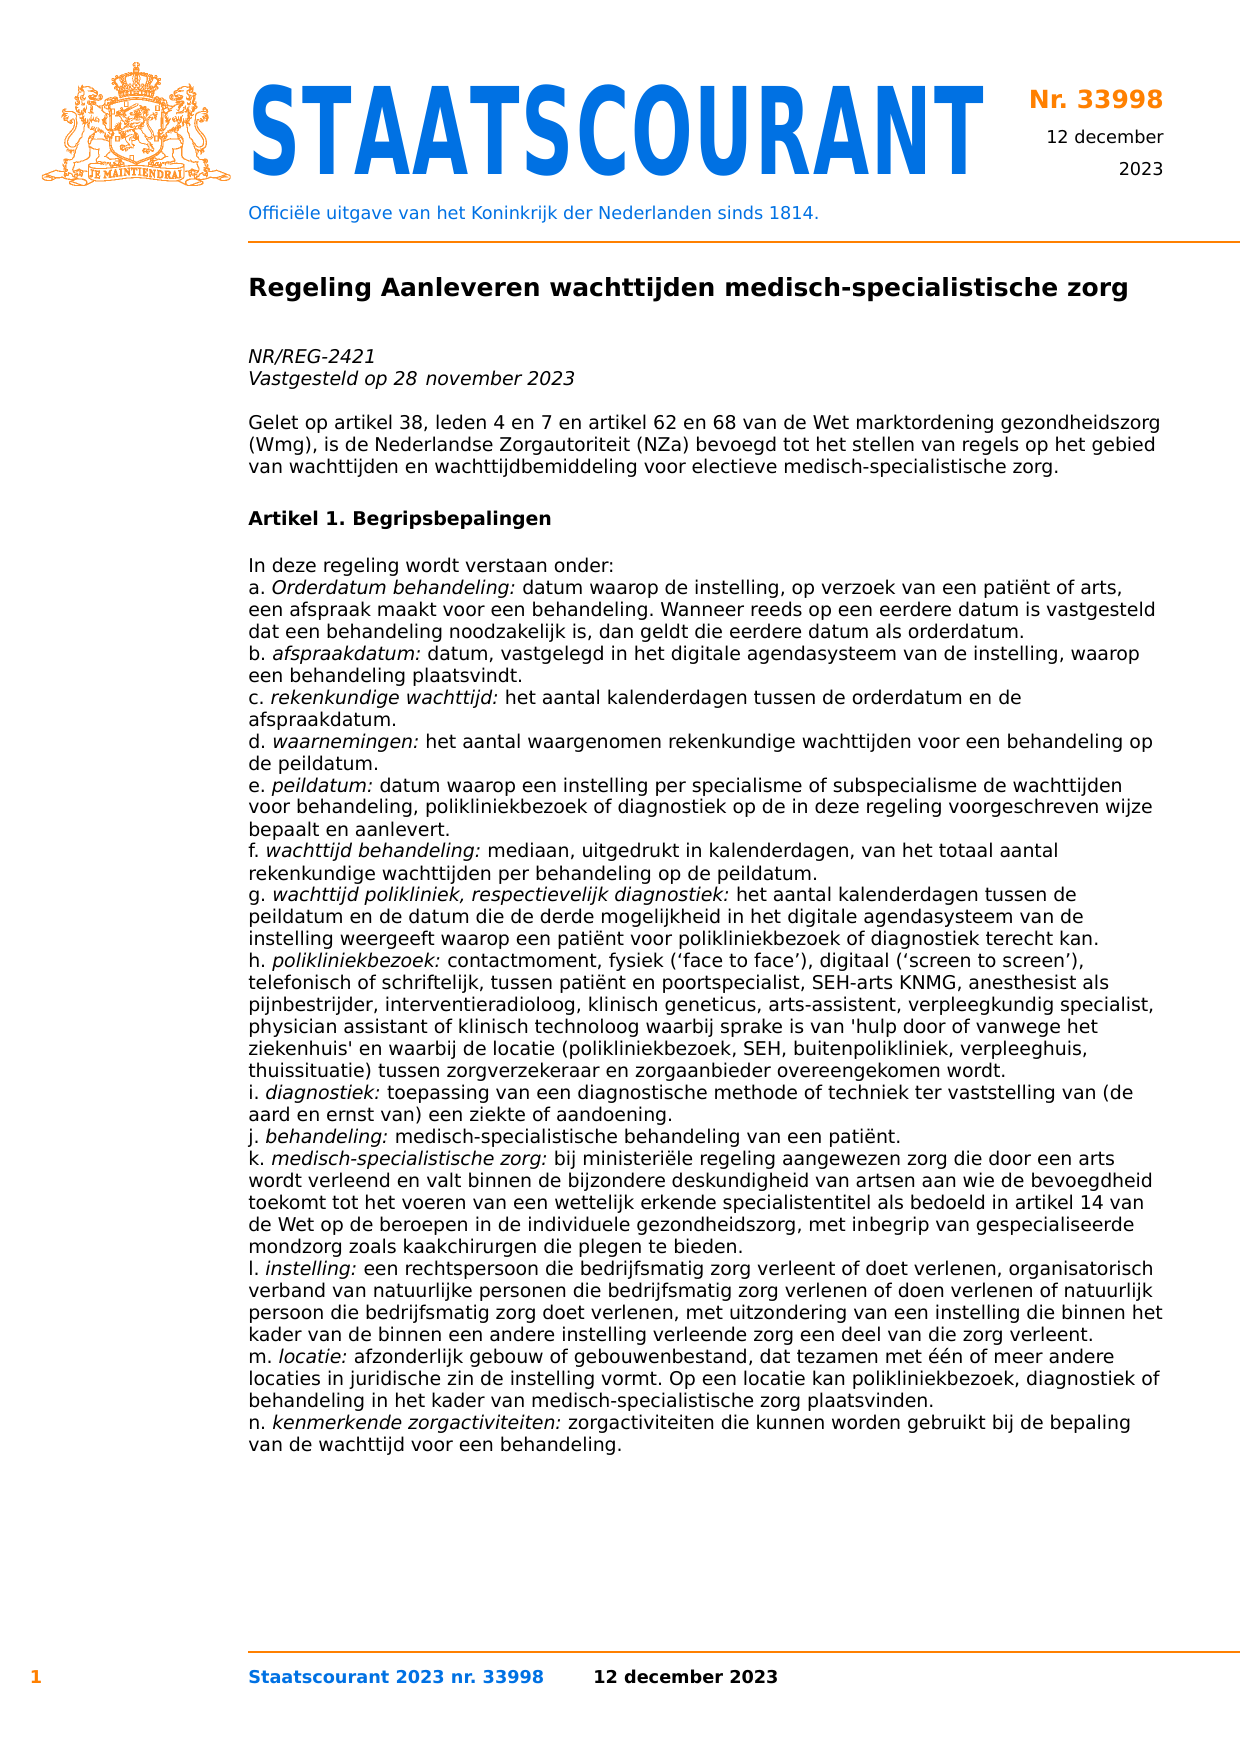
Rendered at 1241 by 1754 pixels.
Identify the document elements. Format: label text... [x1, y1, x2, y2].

text b. afspraakdatum: datum, vastgelegd in het digitale agendasysteem van de instelling, waarop een behandeling plaatsvindt. [248, 643, 1163, 687]
text g. wachttijd polikliniek, respectievelijk diagnostiek: het aantal kalenderdagen tussen de peildatum en de datum die de derde mogelijkheid in het digitale agendasysteem van de instelling weergeeft waarop een patiënt voor polikliniekbezoek of diagnostiek terecht kan. [248, 884, 1163, 950]
text i. diagnostiek: toepassing van een diagnostische methode of techniek ter vaststelling van (de aard en ernst van) een ziekte of aandoening. [248, 1082, 1163, 1126]
text j. behandeling: medisch-specialistische behandeling van een patiënt. [248, 1126, 1163, 1148]
text l. instelling: een rechtspersoon die bedrijfsmatig zorg verleent of doet verlenen, organisatorisch verband van natuurlijke personen die bedrijfsmatig zorg verlenen of doen verlenen of natuurlijk persoon die bedrijfsmatig zorg doet verlenen, met uitzondering van een instelling die binnen het kader van de binnen een andere instelling verleende zorg een deel van die zorg verleent. [248, 1258, 1163, 1346]
table_header Nr. 33998 [998, 62, 1240, 121]
table_cell 12 december [998, 121, 1240, 153]
table_header STAATSCOURANT [248, 62, 998, 203]
text k. medisch-specialistische zorg: bij ministeriële regeling aangewezen zorg die door een arts wordt verleend en valt binnen de bijzondere deskundigheid van artsen aan wie de bevoegdheid toekomt tot het voeren van een wettelijk erkende specialistentitel als bedoeld in artikel 14 van de Wet op de beroepen in de individuele gezondheidszorg, met inbegrip van gespecialiseerde mondzorg zoals kaakchirurgen die plegen te bieden. [248, 1148, 1163, 1258]
text h. polikliniekbezoek: contactmoment, fysiek (‘face to face’), digitaal (‘screen to screen’), telefonisch of schriftelijk, tussen patiënt en poortspecialist, SEH-arts KNMG, anesthesist als pijnbestrijder, interventieradioloog, klinisch geneticus, arts-assistent, verpleegkundig specialist, physician assistant of klinisch technoloog waarbij sprake is van 'hulp door of vanwege het ziekenhuis' en waarbij de locatie (polikliniekbezoek, SEH, buitenpolikliniek, verpleeghuis, thuissituatie) tussen zorgverzekeraar en zorgaanbieder overeengekomen wordt. [248, 950, 1163, 1082]
table_cell 2023 [998, 153, 1240, 203]
text Gelet op artikel 38, leden 4 en 7 en artikel 62 en 68 van de Wet marktordening gezondheidszorg (Wmg), is de Nederlandse Zorgautoriteit (NZa) bevoegd tot het stellen van regels op het gebied van wachttijden en wachttijdbemiddeling voor electieve medisch-specialistische zorg. [248, 412, 1163, 478]
text Vastgesteld op 28 november 2023 [248, 368, 1163, 390]
subtitle Regeling Aanleveren wachttijden medisch-specialistische zorg [248, 273, 1163, 302]
text n. kenmerkende zorgactiviteiten: zorgactiviteiten die kunnen worden gebruikt bij de bepaling van de wachttijd voor een behandeling. [248, 1412, 1163, 1456]
subtitle Artikel 1. Begripsbepalingen [248, 508, 1163, 530]
text e. peildatum: datum waarop een instelling per specialisme of subspecialisme de wachttijden voor behandeling, polikliniekbezoek of diagnostiek op de in deze regeling voorgeschreven wijze bepaalt en aanlevert. [248, 774, 1163, 840]
table_header [25, 62, 248, 241]
text c. rekenkundige wachttijd: het aantal kalenderdagen tussen de orderdatum en de afspraakdatum. [248, 687, 1163, 731]
table_cell Officiële uitgave van het Koninkrijk der Nederlanden sinds 1814. [248, 203, 1240, 241]
text a. Orderdatum behandeling: datum waarop de instelling, op verzoek van een patiënt of arts, een afspraak maakt voor een behandeling. Wanneer reeds op een eerdere datum is vastgesteld dat een behandeling noodzakelijk is, dan geldt die eerdere datum als orderdatum. [248, 577, 1163, 643]
text In deze regeling wordt verstaan onder: [248, 555, 1163, 577]
text m. locatie: afzonderlijk gebouw of gebouwenbestand, dat tezamen met één of meer andere locaties in juridische zin de instelling vormt. Op een locatie kan polikliniekbezoek, diagnostiek of behandeling in het kader van medisch-specialistische zorg plaatsvinden. [248, 1346, 1163, 1412]
picture [41, 62, 231, 186]
text NR/REG-2421 [248, 346, 1163, 368]
text d. waarnemingen: het aantal waargenomen rekenkundige wachttijden voor een behandeling op de peildatum. [248, 731, 1163, 774]
text f. wachttijd behandeling: mediaan, uitgedrukt in kalenderdagen, van het totaal aantal rekenkundige wachttijden per behandeling op de peildatum. [248, 840, 1163, 884]
